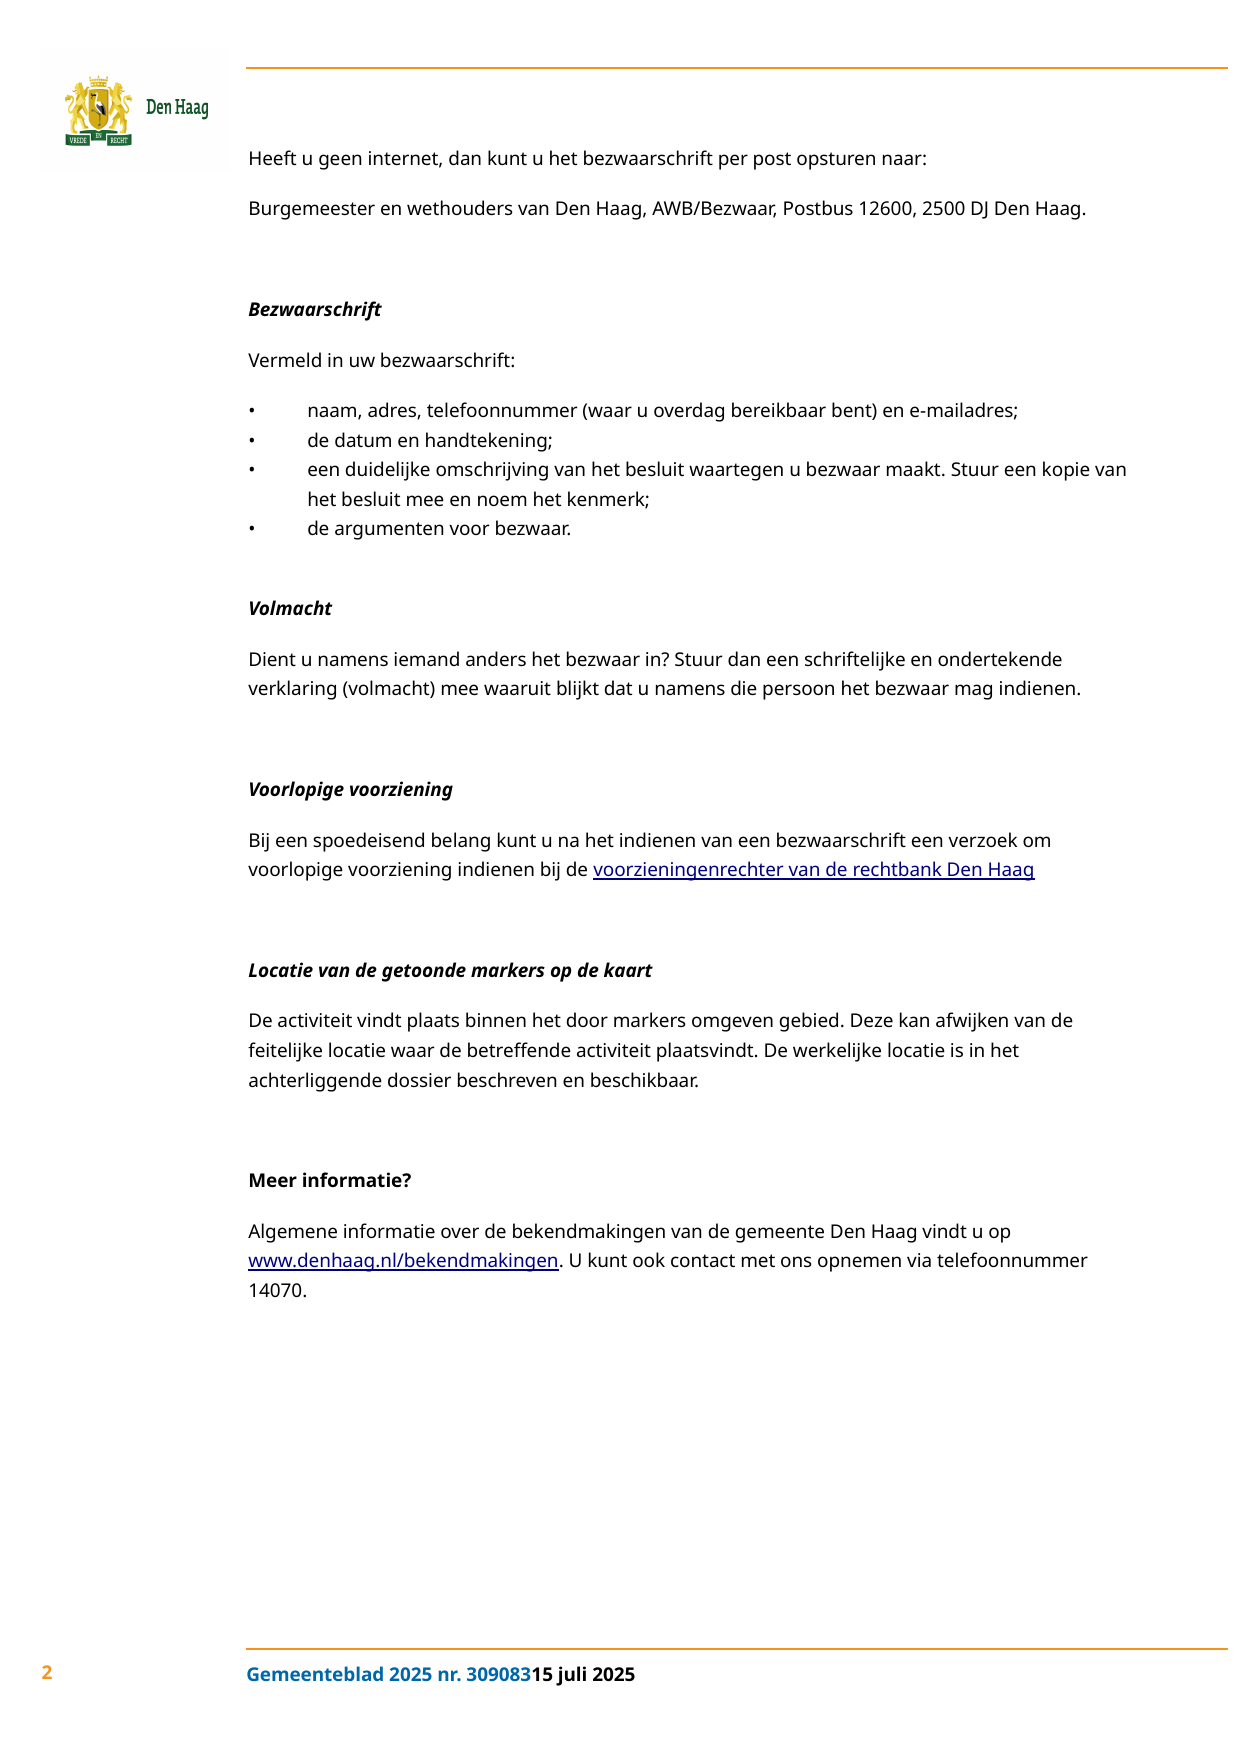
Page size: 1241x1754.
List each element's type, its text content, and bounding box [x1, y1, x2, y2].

list de datum en handtekening; [248, 427, 1152, 453]
text Meer informatie? [248, 1168, 1152, 1193]
text Vermeld in uw bezwaarschrift: [248, 347, 1152, 373]
text Burgemeester en wethouders van Den Haag, AWB/Bezwaar, Postbus 12600, 2500 DJ Den Haag. [248, 196, 1152, 221]
list de argumenten voor bezwaar. [248, 516, 1152, 541]
list naam, adres, telefoonnummer (waar u overdag bereikbaar bent) en e-mailadres; [248, 397, 1152, 423]
text Locatie van de getoonde markers op de kaart [248, 957, 1152, 983]
text Bezwaarschrift [248, 296, 1152, 322]
text Voorlopige voorziening [248, 776, 1152, 802]
text Bij een spoedeisend belang kunt u na het indienen van een bezwaarschrift een verzoek om voorlopige voorziening indienen bij de voorzieningenrechter van de rechtbank Den Haag [248, 827, 1152, 882]
list een duidelijke omschrijving van het besluit waartegen u bezwaar maakt. Stuur een kopie van het besluit mee en noem het kenmerk; [248, 456, 1152, 512]
text De activiteit vindt plaats binnen het door markers omgeven gebied. Deze kan afwijken van de feitelijke locatie waar de betreffende activiteit plaatsvindt. De werkelijke locatie is in het achterliggende dossier beschreven en beschikbaar. [248, 1008, 1152, 1093]
text Algemene informatie over de bekendmakingen van de gemeente Den Haag vindt u op www.denhaag.nl/bekendmakingen. U kunt ook contact met ons opnemen via telefoonnummer 14070. [248, 1218, 1152, 1303]
text Volmacht [248, 596, 1152, 621]
text Dient u namens iemand anders het bezwaar in? Stuur dan een schriftelijke en ondertekende verklaring (volmacht) mee waaruit blijkt dat u namens die persoon het bezwaar mag indienen. [248, 646, 1152, 701]
text Heeft u geen internet, dan kunt u het bezwaarschrift per post opsturen naar: [248, 145, 1152, 171]
picture [41, 47, 231, 172]
